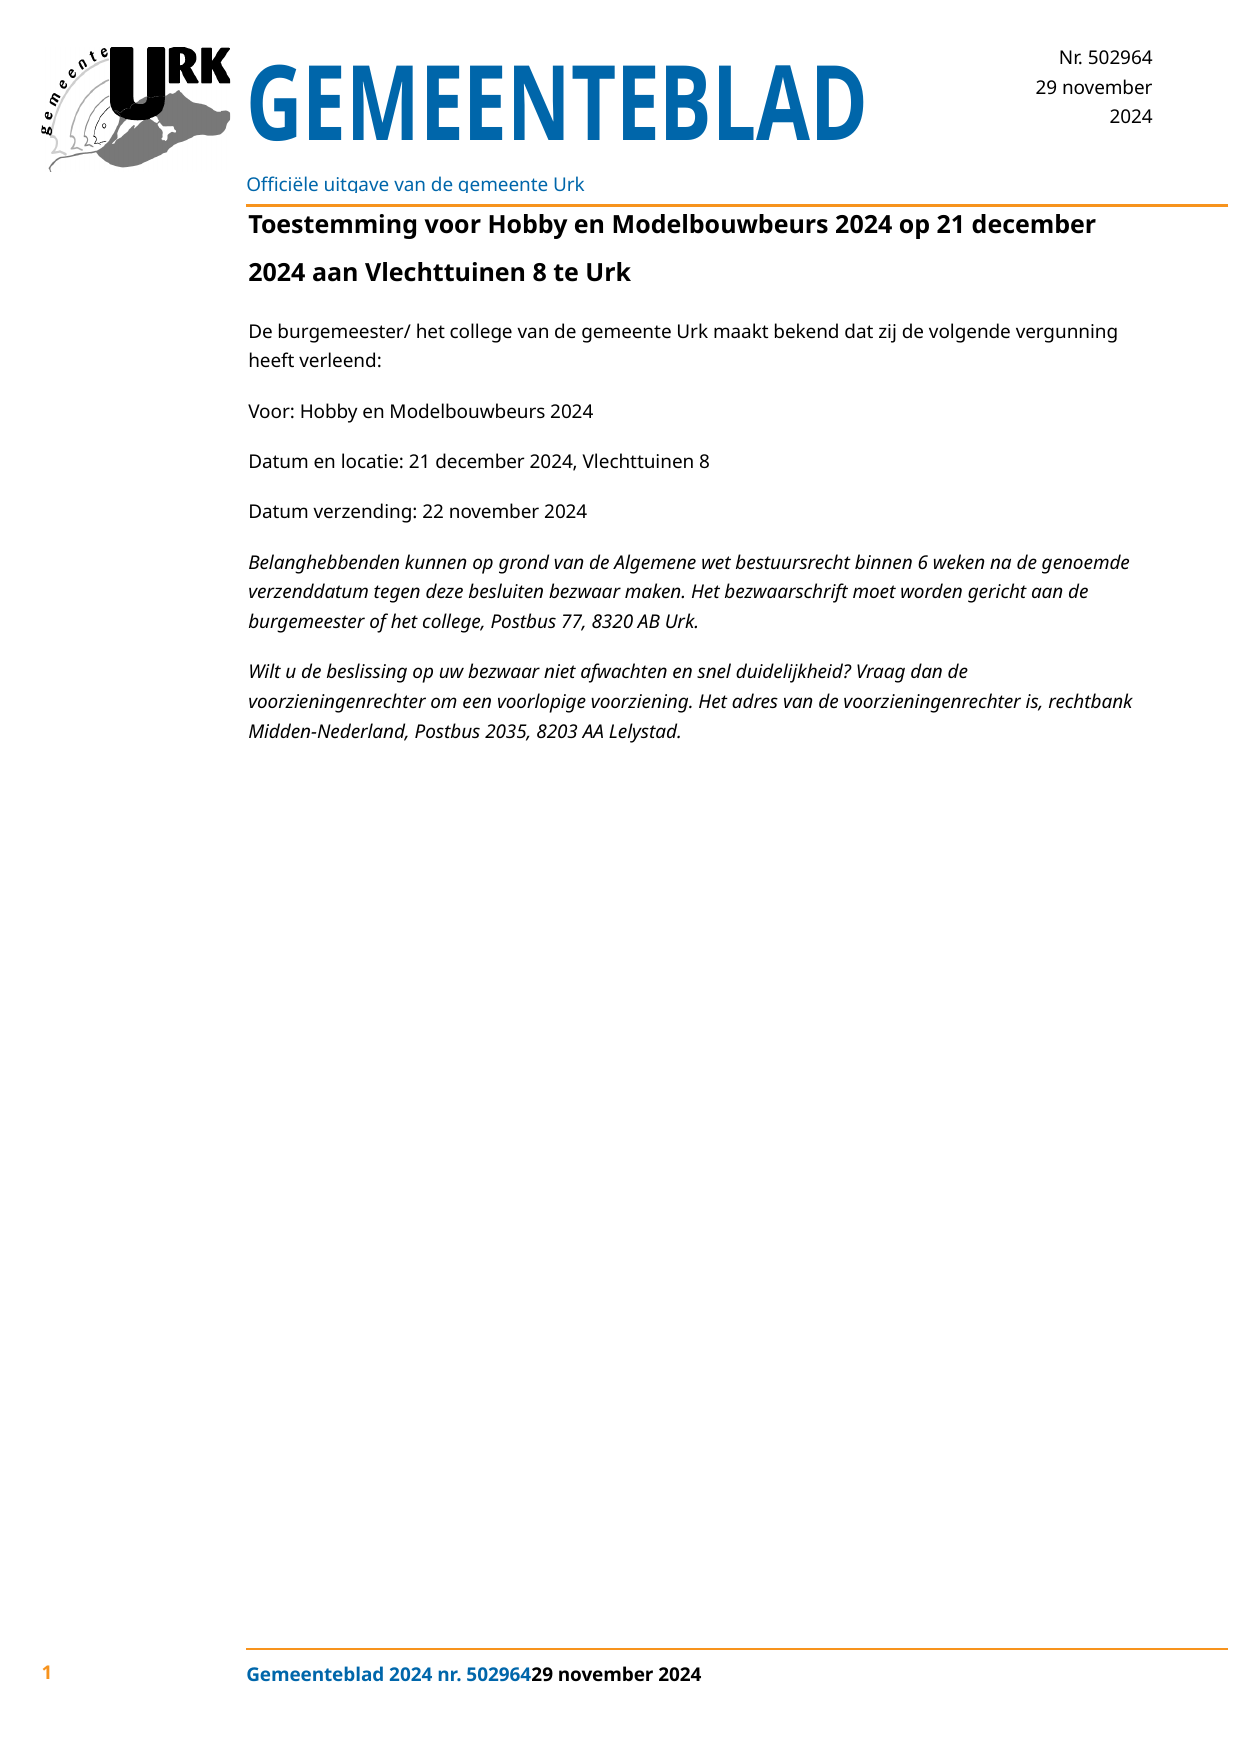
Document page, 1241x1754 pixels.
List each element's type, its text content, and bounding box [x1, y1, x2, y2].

text Datum verzending: 22 november 2024 [248, 499, 1152, 524]
picture [41, 47, 231, 172]
text De burgemeester/ het college van de gemeente Urk maakt bekend dat zij de volgende vergunning heeft verleend: [248, 318, 1152, 373]
text Voor: Hobby en Modelbouwbeurs 2024 [248, 398, 1152, 424]
text Toestemming voor Hobby en Modelbouwbeurs 2024 op 21 december 2024 aan Vlechttuinen 8 te Urk [248, 207, 1152, 288]
text Datum en locatie: 21 december 2024, Vlechttuinen 8 [248, 448, 1152, 474]
text Wilt u de beslissing op uw bezwaar niet afwachten en snel duidelijkheid? Vraag dan de voorzieningenrechter om een voorlopige voorziening. Het adres van de voorzieningenrechter is, rechtbank Midden-Nederland, Postbus 2035, 8203 AA Lelystad. [248, 659, 1152, 744]
text Belanghebbenden kunnen op grond van de Algemene wet bestuursrecht binnen 6 weken na de genoemde verzenddatum tegen deze besluiten bezwaar maken. Het bezwaarschrift moet worden gericht aan de burgemeester of het college, Postbus 77, 8320 AB Urk. [248, 549, 1152, 634]
